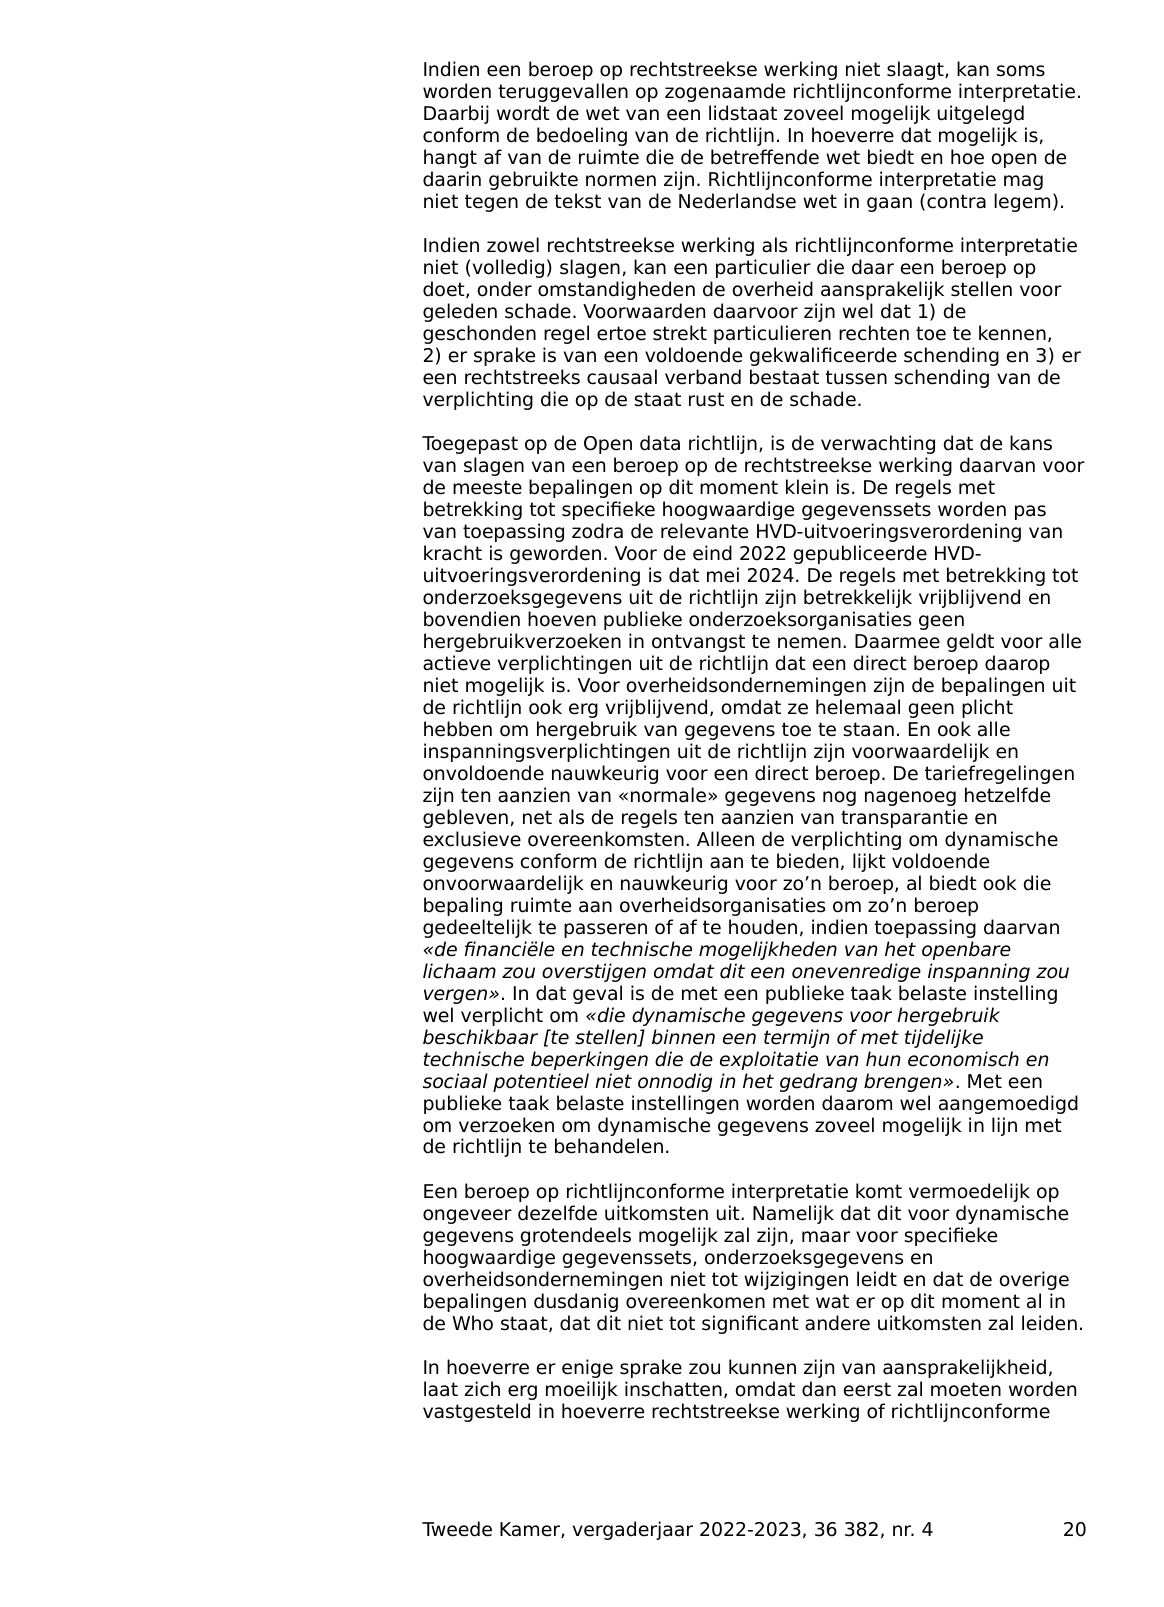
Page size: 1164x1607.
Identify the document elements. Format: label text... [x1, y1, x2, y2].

text In hoeverre er enige sprake zou kunnen zijn van aansprakelijkheid, laat zich erg moeilijk inschatten, omdat dan eerst zal moeten worden vastgesteld in hoeverre rechtstreekse werking of richtlijnconforme [422, 1357, 1087, 1423]
text Toegepast op de Open data richtlijn, is de verwachting dat de kans van slagen van een beroep op de rechtstreekse werking daarvan voor de meeste bepalingen op dit moment klein is. De regels met betrekking tot specifieke hoogwaardige gegevenssets worden pas van toepassing zodra de relevante HVD-uitvoeringsverordening van kracht is geworden. Voor de eind 2022 gepubliceerde HVD-uitvoeringsverordening is dat mei 2024. De regels met betrekking tot onderzoeksgegevens uit de richtlijn zijn betrekkelijk vrijblijvend en bovendien hoeven publieke onderzoeksorganisaties geen hergebruikverzoeken in ontvangst te nemen. Daarmee geldt voor alle actieve verplichtingen uit de richtlijn dat een direct beroep daarop niet mogelijk is. Voor overheidsondernemingen zijn de bepalingen uit de richtlijn ook erg vrijblijvend, omdat ze helemaal geen plicht hebben om hergebruik van gegevens toe te staan. En ook alle inspanningsverplichtingen uit de richtlijn zijn voorwaardelijk en onvoldoende nauwkeurig voor een direct beroep. De tariefregelingen zijn ten aanzien van «normale» gegevens nog nagenoeg hetzelfde gebleven, net als de regels ten aanzien van transparantie en exclusieve overeenkomsten. Alleen de verplichting om dynamische gegevens conform de richtlijn aan te bieden, lijkt voldoende onvoorwaardelijk en nauwkeurig voor zo’n beroep, al biedt ook die bepaling ruimte aan overheidsorganisaties om zo’n beroep gedeeltelijk te passeren of af te houden, indien toepassing daarvan «de financiële en technische mogelijkheden van het openbare lichaam zou overstijgen omdat dit een onevenredige inspanning zou vergen». In dat geval is de met een publieke taak belaste instelling wel verplicht om «die dynamische gegevens voor hergebruik beschikbaar [te stellen] binnen een termijn of met tijdelijke technische beperkingen die de exploitatie van hun economisch en sociaal potentieel niet onnodig in het gedrang brengen». Met een publieke taak belaste instellingen worden daarom wel aangemoedigd om verzoeken om dynamische gegevens zoveel mogelijk in lijn met de richtlijn te behandelen. [422, 433, 1087, 1158]
text Indien een beroep op rechtstreekse werking niet slaagt, kan soms worden teruggevallen op zogenaamde richtlijnconforme interpretatie. Daarbij wordt de wet van een lidstaat zoveel mogelijk uitgelegd conform de bedoeling van de richtlijn. In hoeverre dat mogelijk is, hangt af van de ruimte die de betreffende wet biedt en hoe open de daarin gebruikte normen zijn. Richtlijnconforme interpretatie mag niet tegen de tekst van de Nederlandse wet in gaan (contra legem). [422, 59, 1087, 213]
text Een beroep op richtlijnconforme interpretatie komt vermoedelijk op ongeveer dezelfde uitkomsten uit. Namelijk dat dit voor dynamische gegevens grotendeels mogelijk zal zijn, maar voor specifieke hoogwaardige gegevenssets, onderzoeksgegevens en overheidsondernemingen niet tot wijzigingen leidt en dat de overige bepalingen dusdanig overeenkomen met wat er op dit moment al in de Who staat, dat dit niet tot significant andere uitkomsten zal leiden. [422, 1181, 1087, 1334]
text Indien zowel rechtstreekse werking als richtlijnconforme interpretatie niet (volledig) slagen, kan een particulier die daar een beroep op doet, onder omstandigheden de overheid aansprakelijk stellen voor geleden schade. Voorwaarden daarvoor zijn wel dat 1) de geschonden regel ertoe strekt particulieren rechten toe te kennen, 2) er sprake is van een voldoende gekwalificeerde schending en 3) er een rechtstreeks causaal verband bestaat tussen schending van de verplichting die op de staat rust en de schade. [422, 235, 1087, 411]
